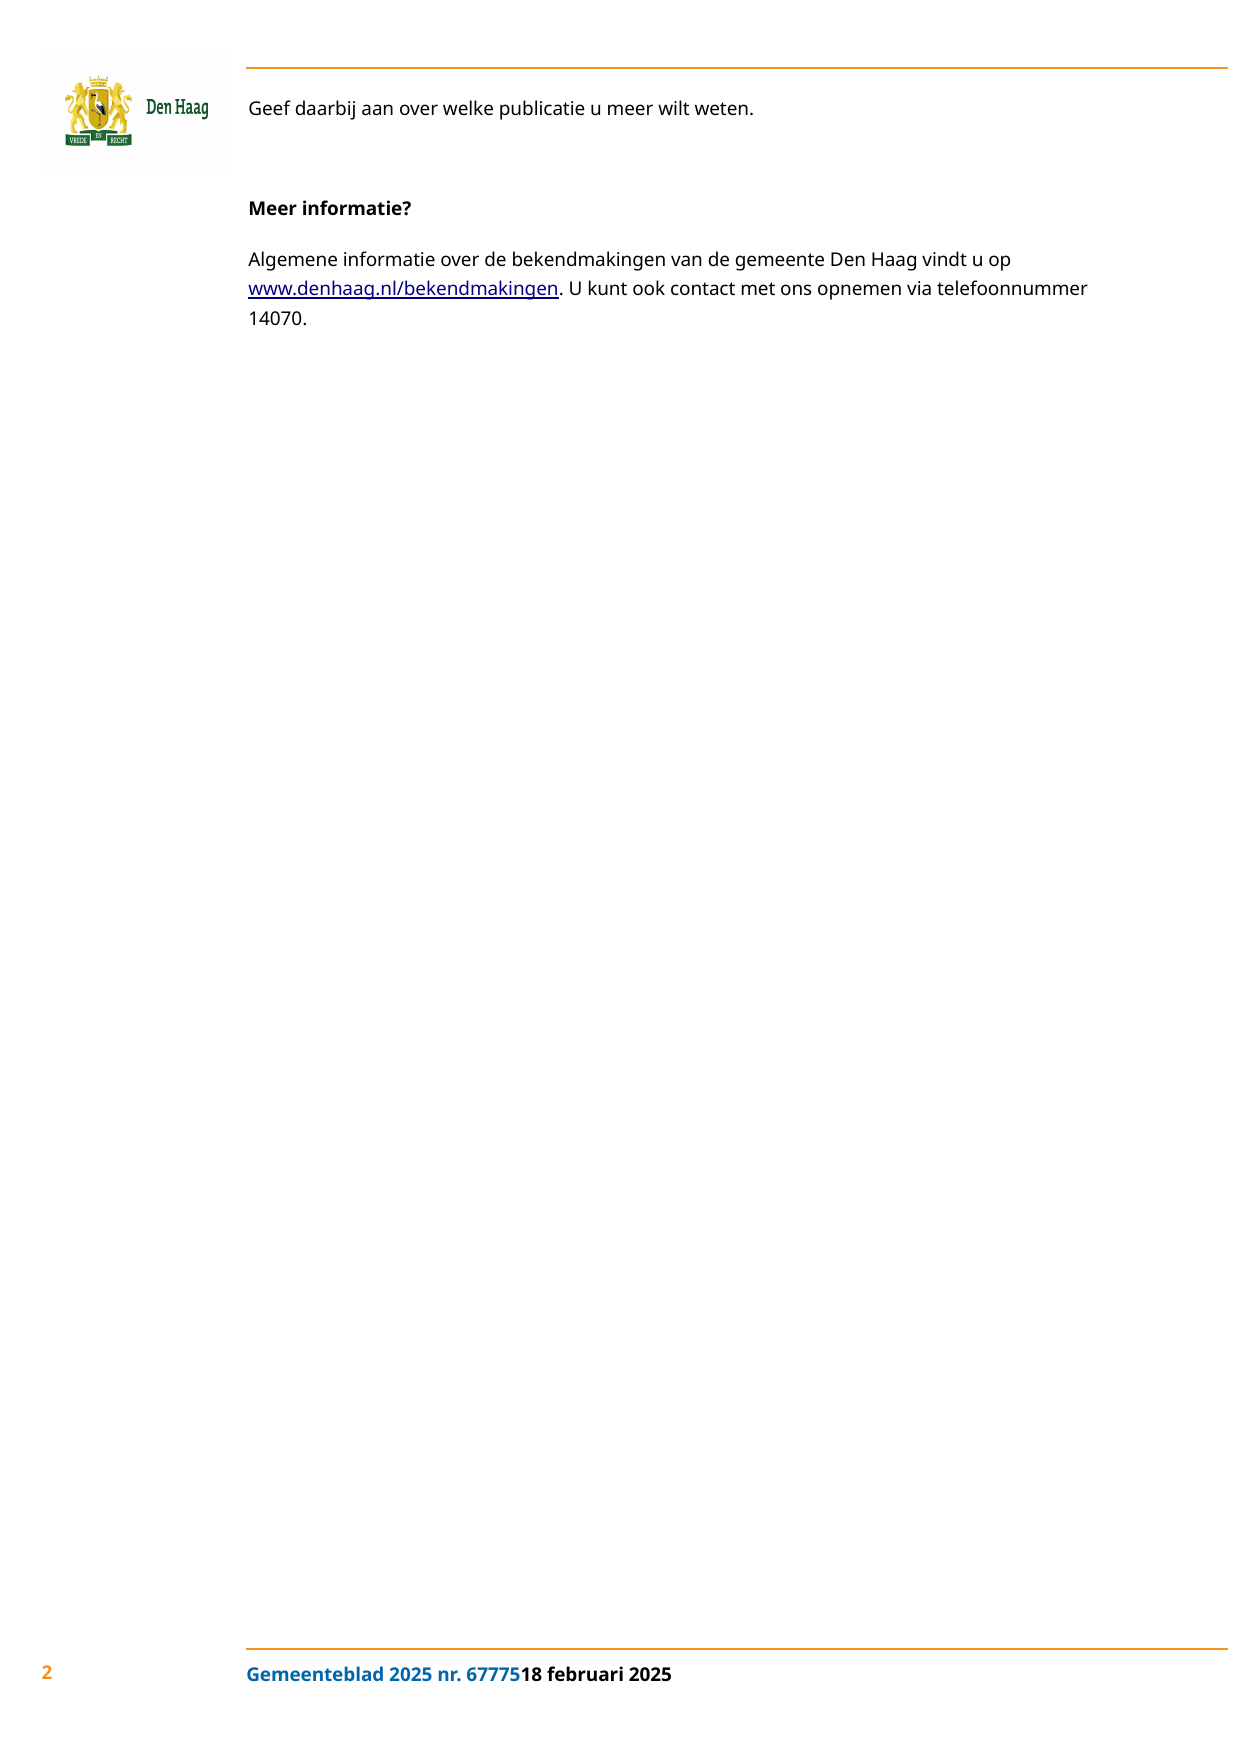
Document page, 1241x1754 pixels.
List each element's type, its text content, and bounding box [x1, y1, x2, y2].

picture [41, 47, 231, 172]
text Meer informatie? [248, 196, 1152, 221]
text Geef daarbij aan over welke publicatie u meer wilt weten. [248, 95, 1152, 121]
text Algemene informatie over de bekendmakingen van de gemeente Den Haag vindt u op www.denhaag.nl/bekendmakingen. U kunt ook contact met ons opnemen via telefoonnummer 14070. [248, 246, 1152, 331]
